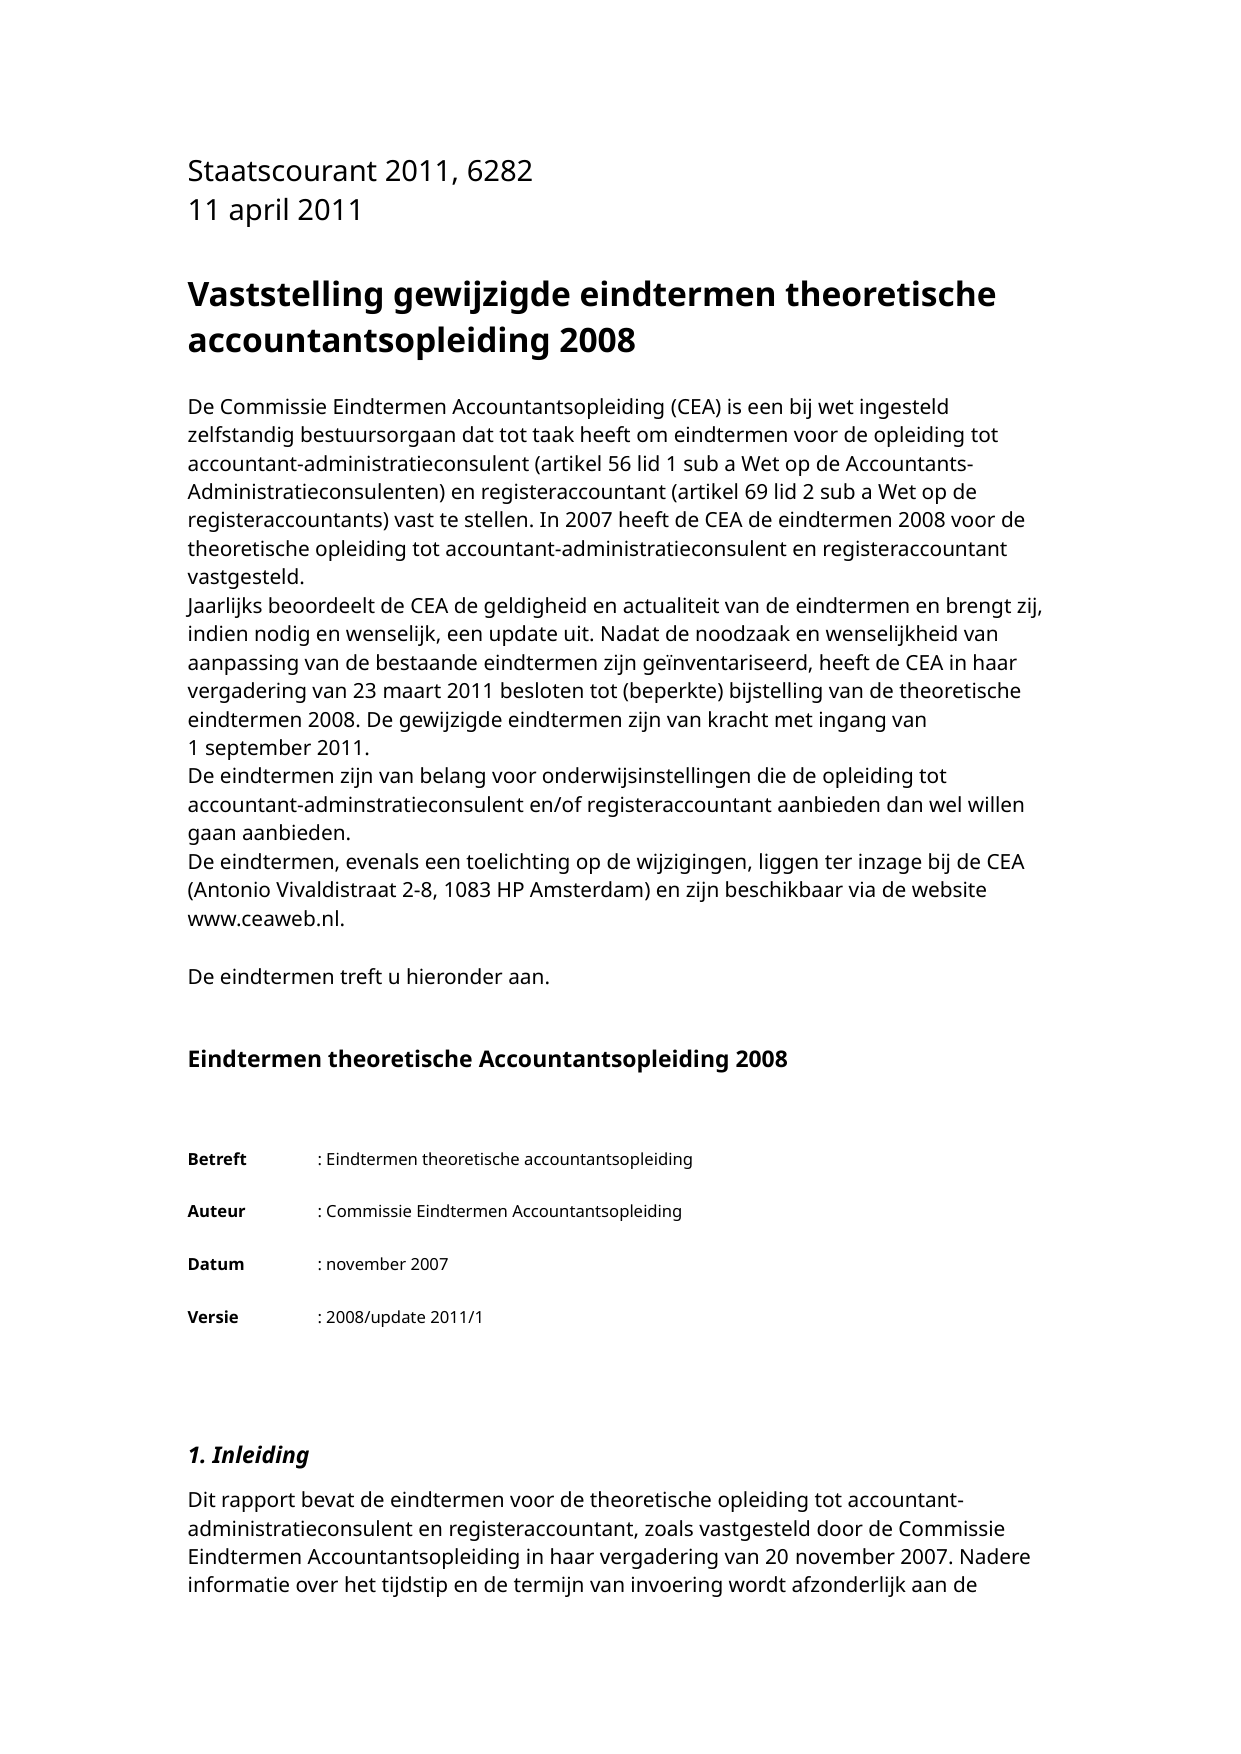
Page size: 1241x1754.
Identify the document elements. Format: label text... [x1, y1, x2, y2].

text Dit rapport bevat de eindtermen voor de theoretische opleiding tot accountant-administratieconsulent en registeraccountant, zoals vastgesteld door de Commissie Eindtermen Accountantsopleiding in haar vergadering van 20 november 2007. Nadere informatie over het tijdstip en de termijn van invoering wordt afzonderlijk aan de [187, 1485, 1053, 1599]
text Staatscourant 2011, 6282 [187, 150, 1053, 190]
text Jaarlijks beoordeelt de CEA de geldigheid en actualiteit van de eindtermen en brengt zij, indien nodig en wenselijk, een update uit. Nadat de noodzaak en wenselijkheid van aanpassing van de bestaande eindtermen zijn geïnventariseerd, heeft de CEA in haar vergadering van 23 maart 2011 besloten tot (beperkte) bijstelling van de theoretische eindtermen 2008. De gewijzigde eindtermen zijn van kracht met ingang van 1 september 2011. [187, 591, 1053, 762]
table_cell Versie [188, 1305, 317, 1358]
subtitle 1. Inleiding [187, 1439, 1053, 1470]
table_header Betreft [188, 1147, 317, 1200]
text De eindtermen zijn van belang voor onderwijsinstellingen die de opleiding tot accountant-adminstratieconsulent en/of registeraccountant aanbieden dan wel willen gaan aanbieden. [187, 762, 1053, 847]
table_cell Auteur [188, 1200, 317, 1253]
text De Commissie Eindtermen Accountantsopleiding (CEA) is een bij wet ingesteld zelfstandig bestuursorgaan dat tot taak heeft om eindtermen voor de opleiding tot accountant-administratieconsulent (artikel 56 lid 1 sub a Wet op de Accountants-Administratieconsulenten) en registeraccountant (artikel 69 lid 2 sub a Wet op de registeraccountants) vast te stellen. In 2007 heeft de CEA de eindtermen 2008 voor de theoretische opleiding tot accountant-administratieconsulent en registeraccountant vastgesteld. [187, 392, 1053, 591]
table_cell Datum [188, 1253, 317, 1305]
text De eindtermen, evenals een toelichting op de wijzigingen, liggen ter inzage bij de CEA (Antonio Vivaldistraat 2-8, 1083 HP Amsterdam) en zijn beschikbaar via de website www.ceaweb.nl. [187, 847, 1053, 932]
table_header : Eindtermen theoretische accountantsopleiding [317, 1147, 1053, 1200]
subtitle Vaststelling gewijzigde eindtermen theoretische accountantsopleiding 2008 [187, 271, 1053, 362]
subtitle Eindtermen theoretische Accountantsopleiding 2008 [187, 1043, 1053, 1074]
table_cell : 2008/update 2011/1 [317, 1305, 1053, 1358]
table_cell : Commissie Eindtermen Accountantsopleiding [317, 1200, 1053, 1253]
text 11 april 2011 [187, 190, 1053, 229]
table_cell : november 2007 [317, 1253, 1053, 1305]
text De eindtermen treft u hieronder aan. [187, 962, 1053, 991]
